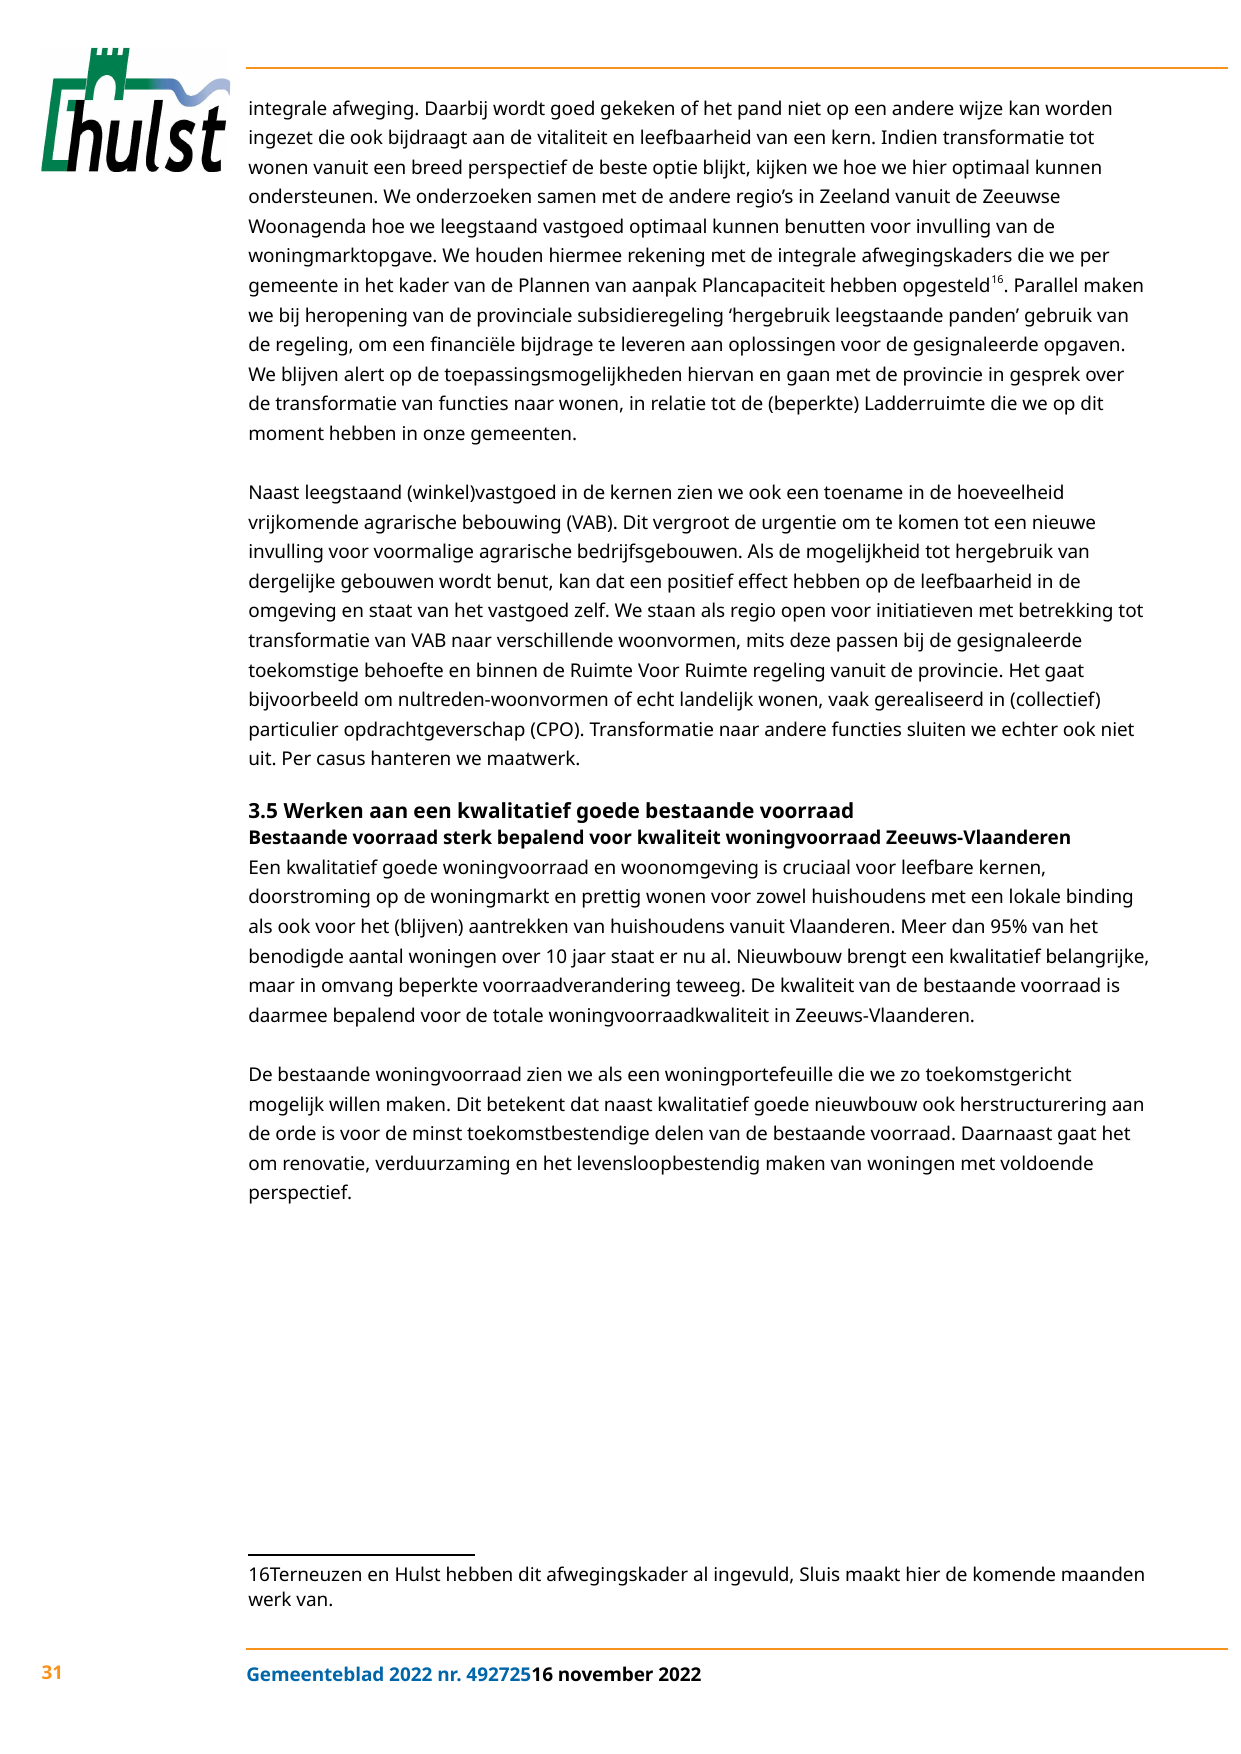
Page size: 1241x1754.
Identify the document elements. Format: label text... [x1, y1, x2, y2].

text Bestaande voorraad sterk bepalend voor kwaliteit woningvoorraad Zeeuws-Vlaanderen [248, 824, 1152, 850]
text Een kwalitatief goede woningvoorraad en woonomgeving is cruciaal voor leefbare kernen, doorstroming op de woningmarkt en prettig wonen voor zowel huishoudens met een lokale binding als ook voor het (blijven) aantrekken van huishoudens vanuit Vlaanderen. Meer dan 95% van het benodigde aantal woningen over 10 jaar staat er nu al. Nieuwbouw brengt een kwalitatief belangrijke, maar in omvang beperkte voorraadverandering teweeg. De kwaliteit van de bestaande voorraad is daarmee bepalend voor de totale woningvoorraadkwaliteit in Zeeuws-Vlaanderen. [248, 854, 1152, 1028]
text De bestaande woningvoorraad zien we als een woningportefeuille die we zo toekomstgericht mogelijk willen maken. Dit betekent dat naast kwalitatief goede nieuwbouw ook herstructurering aan de orde is voor de minst toekomstbestendige delen van de bestaande voorraad. Daarnaast gaat het om renovatie, verduurzaming en het levensloopbestendig maken van woningen met voldoende perspectief. [248, 1061, 1152, 1205]
picture [41, 47, 231, 172]
text 3.5 Werken aan een kwalitatief goede bestaande voorraad [248, 796, 1152, 824]
text Naast leegstaand (winkel)vastgoed in de kernen zien we ook een toename in de hoeveelheid vrijkomende agrarische bebouwing (VAB). Dit vergroot de urgentie om te komen tot een nieuwe invulling voor voormalige agrarische bedrijfsgebouwen. Als de mogelijkheid tot hergebruik van dergelijke gebouwen wordt benut, kan dat een positief effect hebben op de leefbaarheid in de omgeving en staat van het vastgoed zelf. We staan als regio open voor initiatieven met betrekking tot transformatie van VAB naar verschillende woonvormen, mits deze passen bij de gesignaleerde toekomstige behoefte en binnen de Ruimte Voor Ruimte regeling vanuit de provincie. Het gaat bijvoorbeeld om nultreden-woonvormen of echt landelijk wonen, vaak gerealiseerd in (collectief) particulier opdrachtgeverschap (CPO). Transformatie naar andere functies sluiten we echter ook niet uit. Per casus hanteren we maatwerk. [248, 479, 1152, 771]
text Terneuzen en Hulst hebben dit afwegingskader al ingevuld, Sluis maakt hier de komende maanden werk van. [248, 1561, 1152, 1612]
text integrale afweging. Daarbij wordt goed gekeken of het pand niet op een andere wijze kan worden ingezet die ook bijdraagt aan de vitaliteit en leefbaarheid van een kern. Indien transformatie tot wonen vanuit een breed perspectief de beste optie blijkt, kijken we hoe we hier optimaal kunnen ondersteunen. We onderzoeken samen met de andere regio’s in Zeeland vanuit de Zeeuwse Woonagenda hoe we leegstaand vastgoed optimaal kunnen benutten voor invulling van de woningmarktopgave. We houden hiermee rekening met de integrale afwegingskaders die we per gemeente in het kader van de Plannen van aanpak Plancapaciteit hebben opgesteld. Parallel maken we bij heropening van de provinciale subsidieregeling ‘hergebruik leegstaande panden’ gebruik van de regeling, om een financiële bijdrage te leveren aan oplossingen voor de gesignaleerde opgaven. We blijven alert op de toepassingsmogelijkheden hiervan en gaan met de provincie in gesprek over de transformatie van functies naar wonen, in relatie tot de (beperkte) Ladderruimte die we op dit moment hebben in onze gemeenten. [248, 95, 1152, 446]
